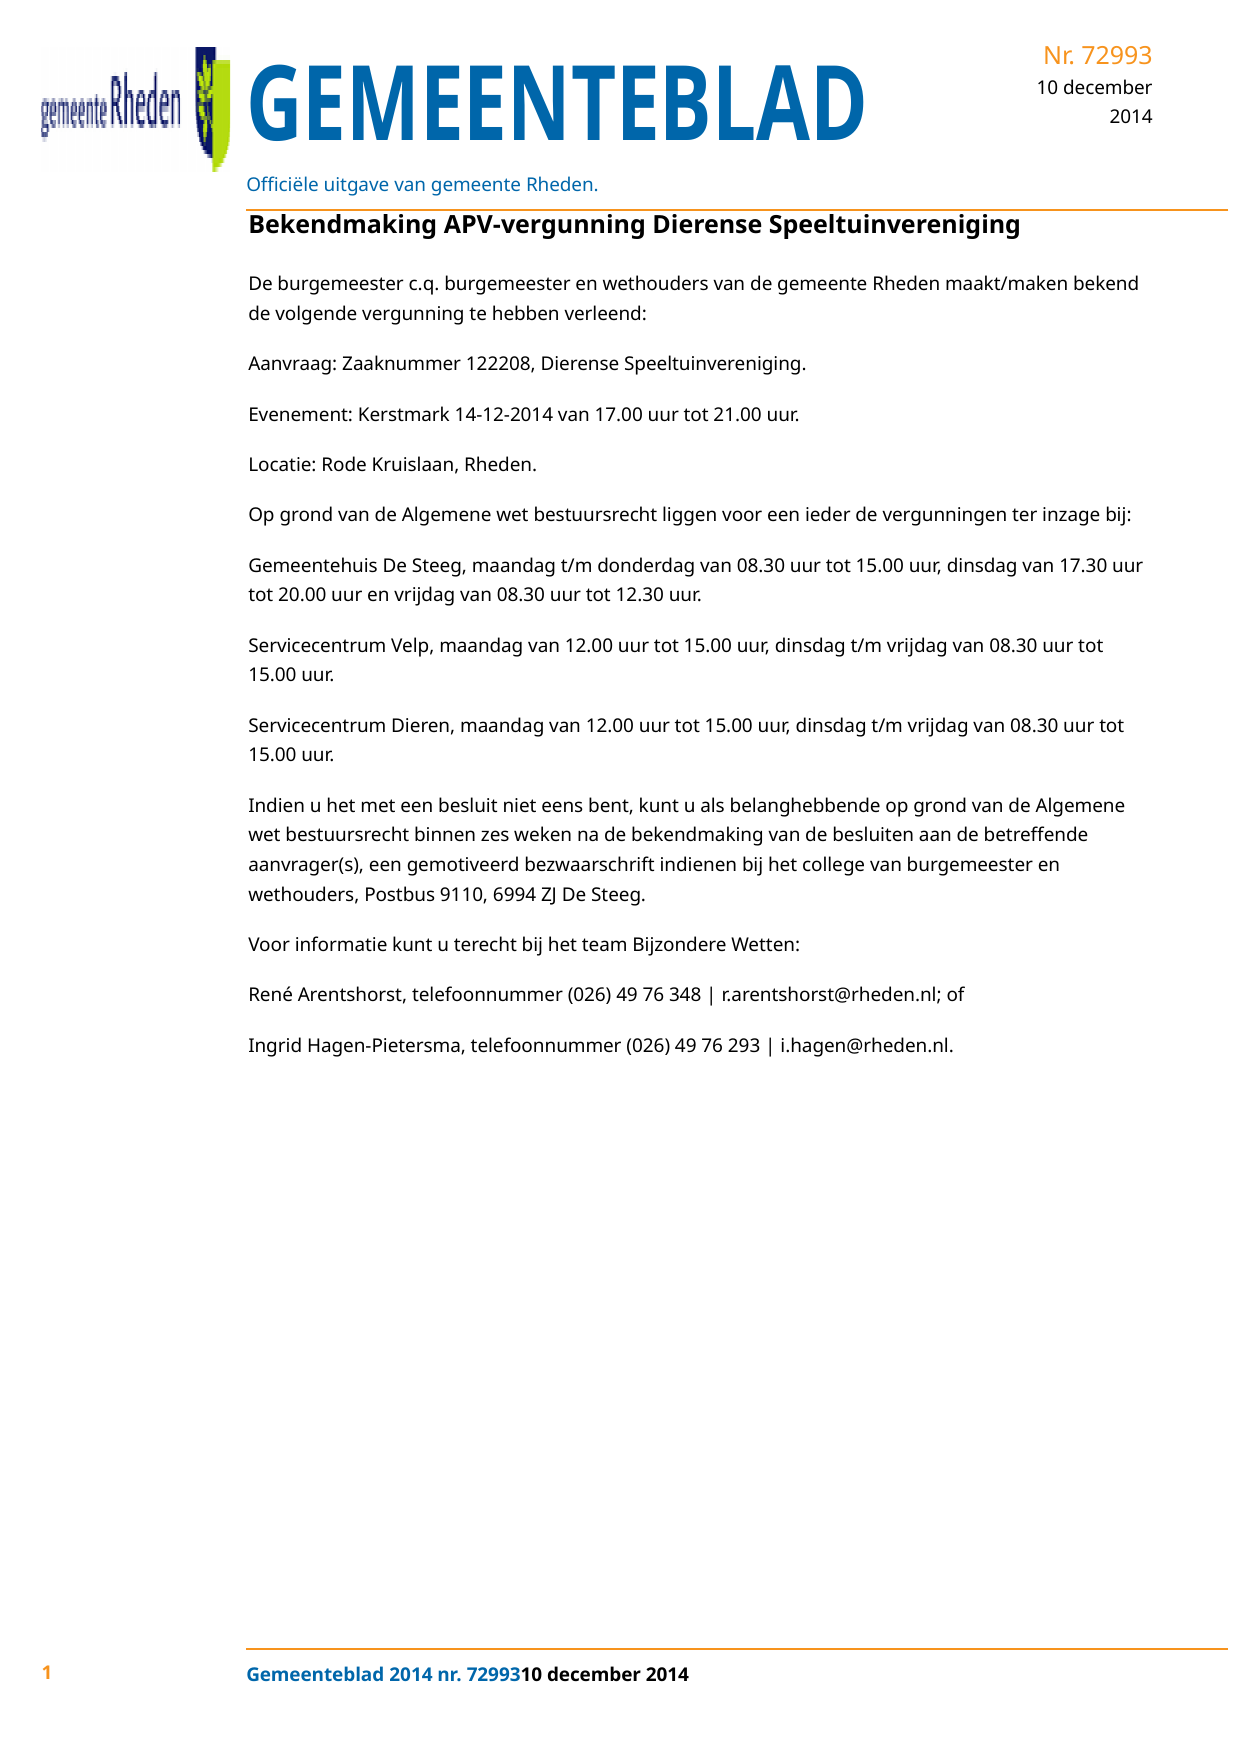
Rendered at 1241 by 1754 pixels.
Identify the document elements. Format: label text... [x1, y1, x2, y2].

text Gemeentehuis De Steeg, maandag t/m donderdag van 08.30 uur tot 15.00 uur, dinsdag van 17.30 uur tot 20.00 uur en vrijdag van 08.30 uur tot 12.30 uur. [248, 552, 1152, 607]
text Servicecentrum Dieren, maandag van 12.00 uur tot 15.00 uur, dinsdag t/m vrijdag van 08.30 uur tot 15.00 uur. [248, 712, 1152, 767]
text Ingrid Hagen-Pietersma, telefoonnummer (026) 49 76 293 | i.hagen@rheden.nl. [248, 1032, 1152, 1058]
text René Arentshorst, telefoonnummer (026) 49 76 348 | r.arentshorst@rheden.nl; of [248, 982, 1152, 1007]
text Op grond van de Algemene wet bestuursrecht liggen voor een ieder de vergunningen ter inzage bij: [248, 502, 1152, 527]
text Voor informatie kunt u terecht bij het team Bijzondere Wetten: [248, 931, 1152, 957]
text Indien u het met een besluit niet eens bent, kunt u als belanghebbende op grond van de Algemene wet bestuursrecht binnen zes weken na de bekendmaking van de besluiten aan de betreffende aanvrager(s), een gemotiveerd bezwaarschrift indienen bij het college van burgemeester en wethouders, Postbus 9110, 6994 ZJ De Steeg. [248, 792, 1152, 906]
text Aanvraag: Zaaknummer 122208, Dierense Speeltuinvereniging. [248, 350, 1152, 376]
text Bekendmaking APV-vergunning Dierense Speeltuinvereniging [248, 211, 1152, 241]
picture [41, 47, 231, 172]
text De burgemeester c.q. burgemeester en wethouders van de gemeente Rheden maakt/maken bekend de volgende vergunning te hebben verleend: [248, 270, 1152, 326]
text Evenement: Kerstmark 14-12-2014 van 17.00 uur tot 21.00 uur. [248, 401, 1152, 426]
text Locatie: Rode Kruislaan, Rheden. [248, 451, 1152, 477]
text Servicecentrum Velp, maandag van 12.00 uur tot 15.00 uur, dinsdag t/m vrijdag van 08.30 uur tot 15.00 uur. [248, 632, 1152, 687]
